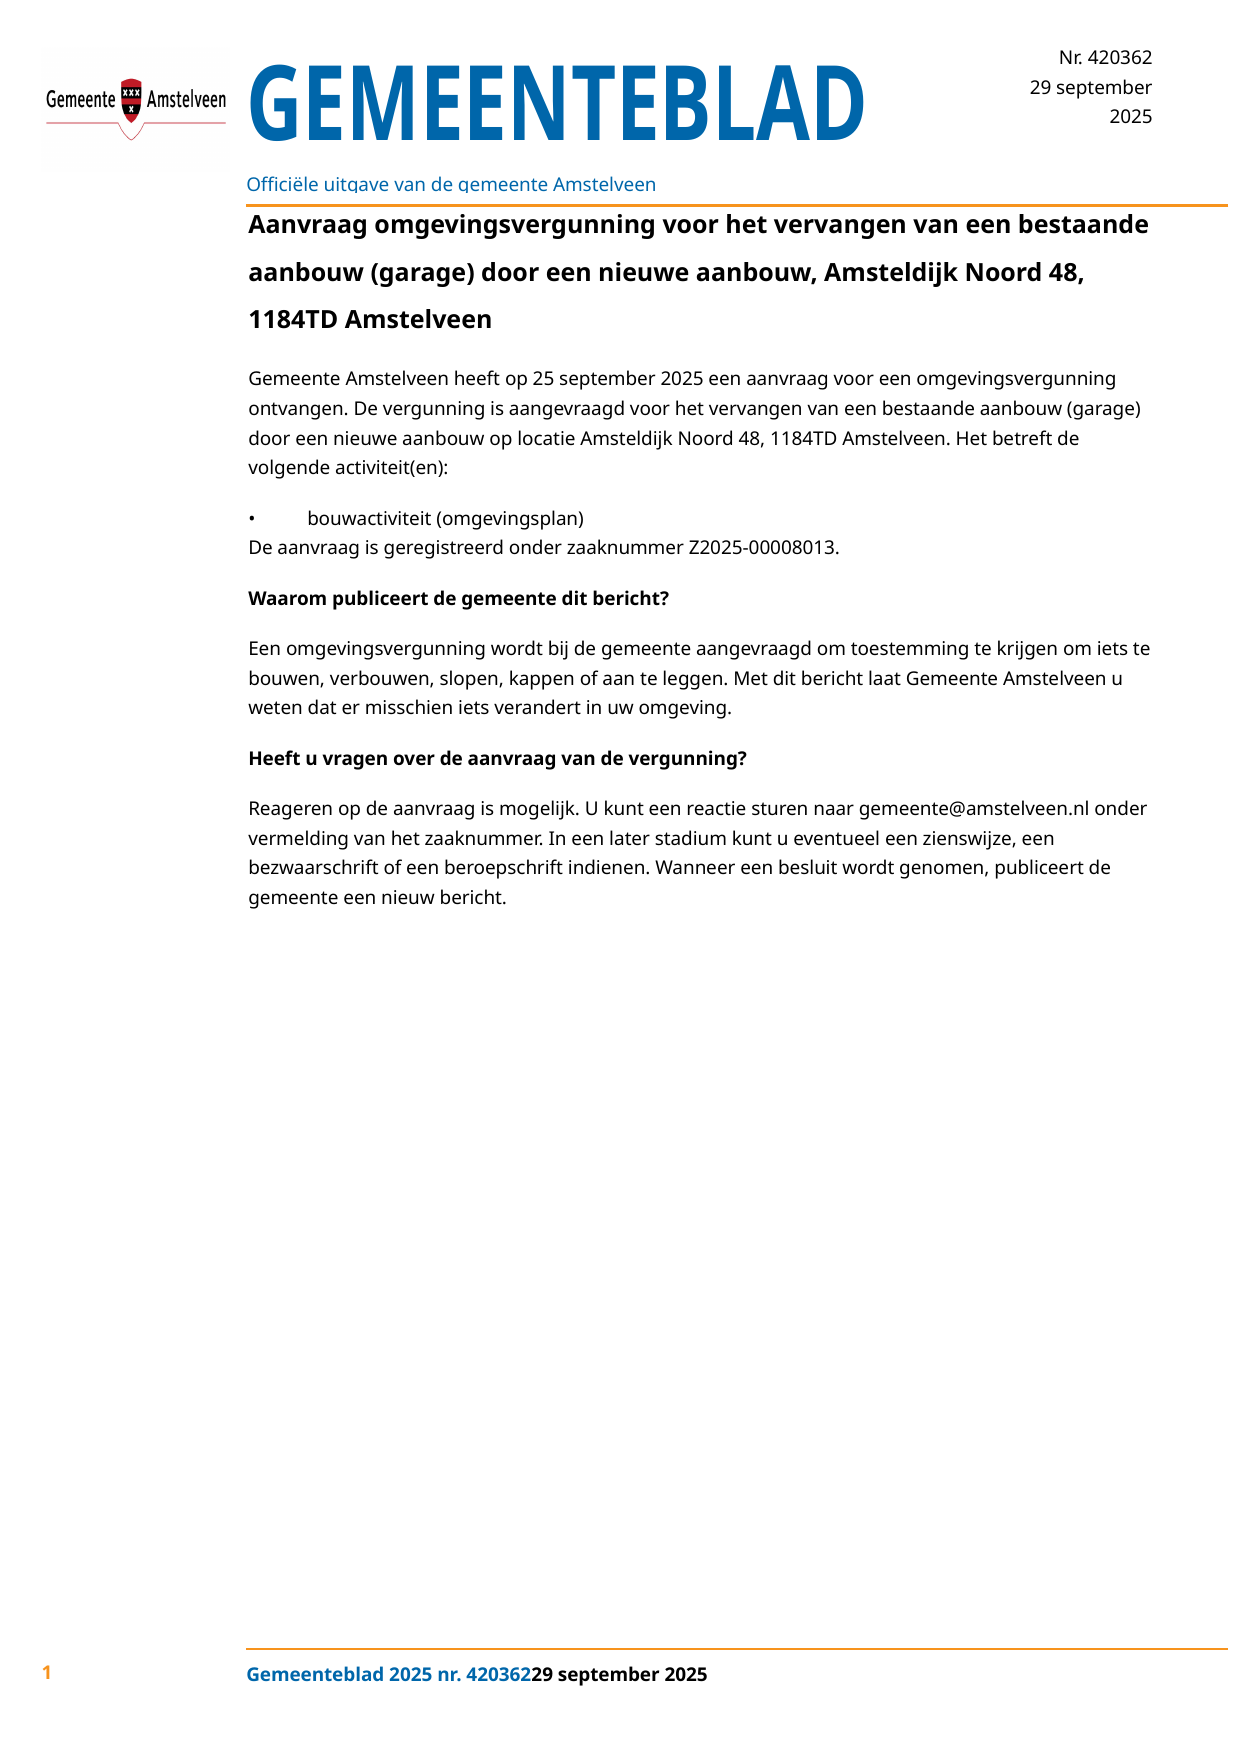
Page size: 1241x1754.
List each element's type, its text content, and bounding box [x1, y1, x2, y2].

text Gemeente Amstelveen heeft op 25 september 2025 een aanvraag voor een omgevingsvergunning ontvangen. De vergunning is aangevraagd voor het vervangen van een bestaande aanbouw (garage) door een nieuwe aanbouw op locatie Amsteldijk Noord 48, 1184TD Amstelveen. Het betreft de volgende activiteit(en): [248, 366, 1152, 480]
text Reageren op de aanvraag is mogelijk. U kunt een reactie sturen naar gemeente@amstelveen.nl onder vermelding van het zaaknummer. In een later stadium kunt u eventueel een zienswijze, een bezwaarschrift of een beroepschrift indienen. Wanneer een besluit wordt genomen, publiceert de gemeente een nieuw bericht. [248, 795, 1152, 909]
picture [41, 47, 231, 172]
text Een omgevingsvergunning wordt bij de gemeente aangevraagd om toestemming te krijgen om iets te bouwen, verbouwen, slopen, kappen of aan te leggen. Met dit bericht laat Gemeente Amstelveen u weten dat er misschien iets verandert in uw omgeving. [248, 635, 1152, 720]
list bouwactiviteit (omgevingsplan) [248, 505, 1152, 530]
text Waarom publiceert de gemeente dit bericht? [248, 585, 1152, 610]
text Aanvraag omgevingsvergunning voor het vervangen van een bestaande aanbouw (garage) door een nieuwe aanbouw, Amsteldijk Noord 48, 1184TD Amstelveen [248, 207, 1152, 336]
text De aanvraag is geregistreerd onder zaaknummer Z2025-00008013. [248, 534, 1152, 560]
text Heeft u vragen over de aanvraag van de vergunning? [248, 745, 1152, 770]
